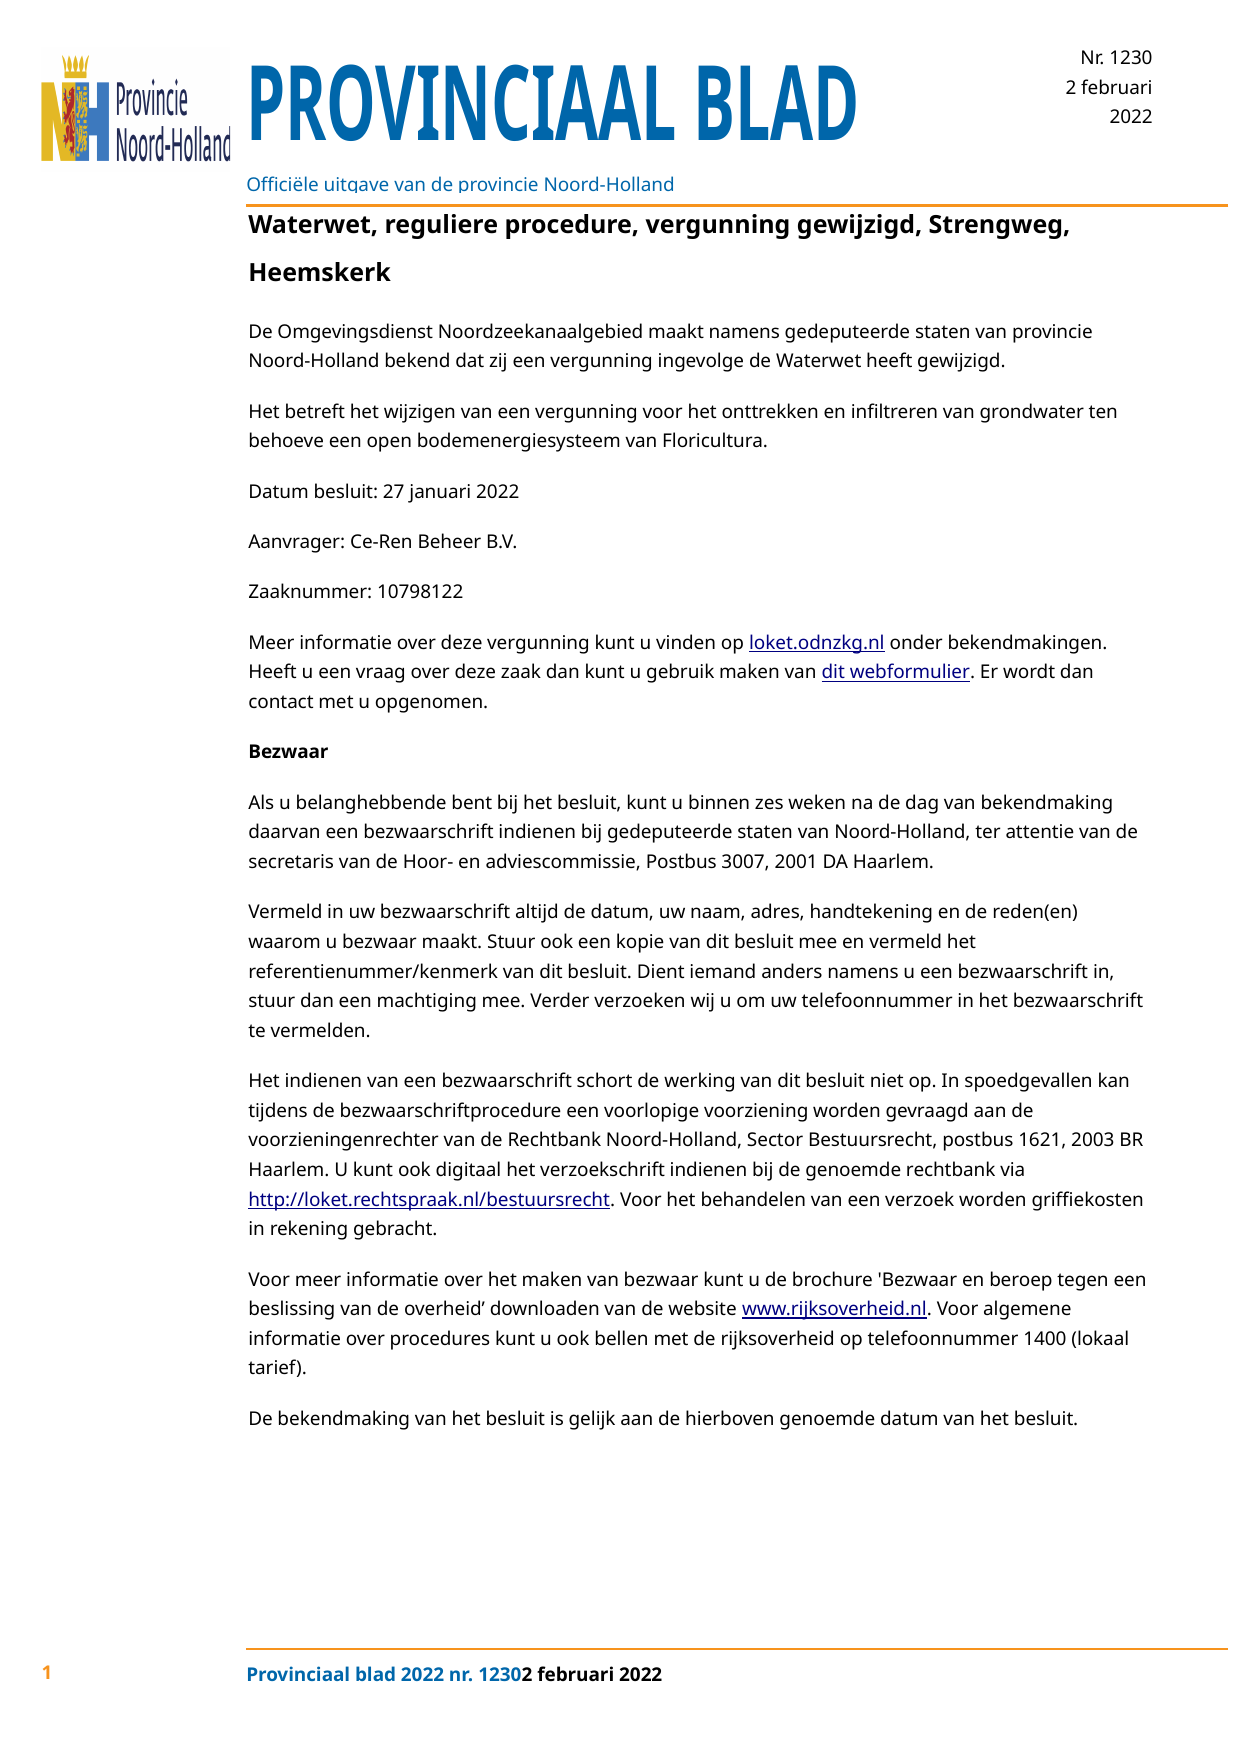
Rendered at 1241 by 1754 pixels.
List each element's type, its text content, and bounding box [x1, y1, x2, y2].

text De Omgevingsdienst Noordzeekanaalgebied maakt namens gedeputeerde staten van provincie Noord-Holland bekend dat zij een vergunning ingevolge de Waterwet heeft gewijzigd. [248, 318, 1152, 373]
text Aanvrager: Ce-Ren Beheer B.V. [248, 528, 1152, 554]
text Meer informatie over deze vergunning kunt u vinden op loket.odnzkg.nl onder bekendmakingen. Heeft u een vraag over deze zaak dan kunt u gebruik maken van dit webformulier. Er wordt dan contact met u opgenomen. [248, 629, 1152, 714]
text Zaaknummer: 10798122 [248, 579, 1152, 604]
text Vermeld in uw bezwaarschrift altijd de datum, uw naam, adres, handtekening en de reden(en) waarom u bezwaar maakt. Stuur ook een kopie van dit besluit mee en vermeld het referentienummer/kenmerk van dit besluit. Dient iemand anders namens u een bezwaarschrift in, stuur dan een machtiging mee. Verder verzoeken wij u om uw telefoonnummer in het bezwaarschrift te vermelden. [248, 899, 1152, 1043]
text De bekendmaking van het besluit is gelijk aan de hierboven genoemde datum van het besluit. [248, 1405, 1152, 1431]
text Als u belanghebbende bent bij het besluit, kunt u binnen zes weken na de dag van bekendmaking daarvan een bezwaarschrift indienen bij gedeputeerde staten van Noord-Holland, ter attentie van de secretaris van de Hoor- en adviescommissie, Postbus 3007, 2001 DA Haarlem. [248, 789, 1152, 874]
text Datum besluit: 27 januari 2022 [248, 478, 1152, 504]
text Voor meer informatie over het maken van bezwaar kunt u de brochure 'Bezwaar en beroep tegen een beslissing van de overheid’ downloaden van de website www.rijksoverheid.nl. Voor algemene informatie over procedures kunt u ook bellen met de rijksoverheid op telefoonnummer 1400 (lokaal tarief). [248, 1266, 1152, 1380]
text Bezwaar [248, 739, 1152, 764]
picture [41, 47, 231, 172]
text Waterwet, reguliere procedure, vergunning gewijzigd, Strengweg, Heemskerk [248, 207, 1152, 288]
text Het betreft het wijzigen van een vergunning voor het onttrekken en infiltreren van grondwater ten behoeve een open bodemenergiesysteem van Floricultura. [248, 398, 1152, 453]
text Het indienen van een bezwaarschrift schort de werking van dit besluit niet op. In spoedgevallen kan tijdens de bezwaarschriftprocedure een voorlopige voorziening worden gevraagd aan de voorzieningenrechter van de Rechtbank Noord-Holland, Sector Bestuursrecht, postbus 1621, 2003 BR Haarlem. U kunt ook digitaal het verzoekschrift indienen bij de genoemde rechtbank via http://loket.rechtspraak.nl/bestuursrecht. Voor het behandelen van een verzoek worden griffiekosten in rekening gebracht. [248, 1067, 1152, 1241]
